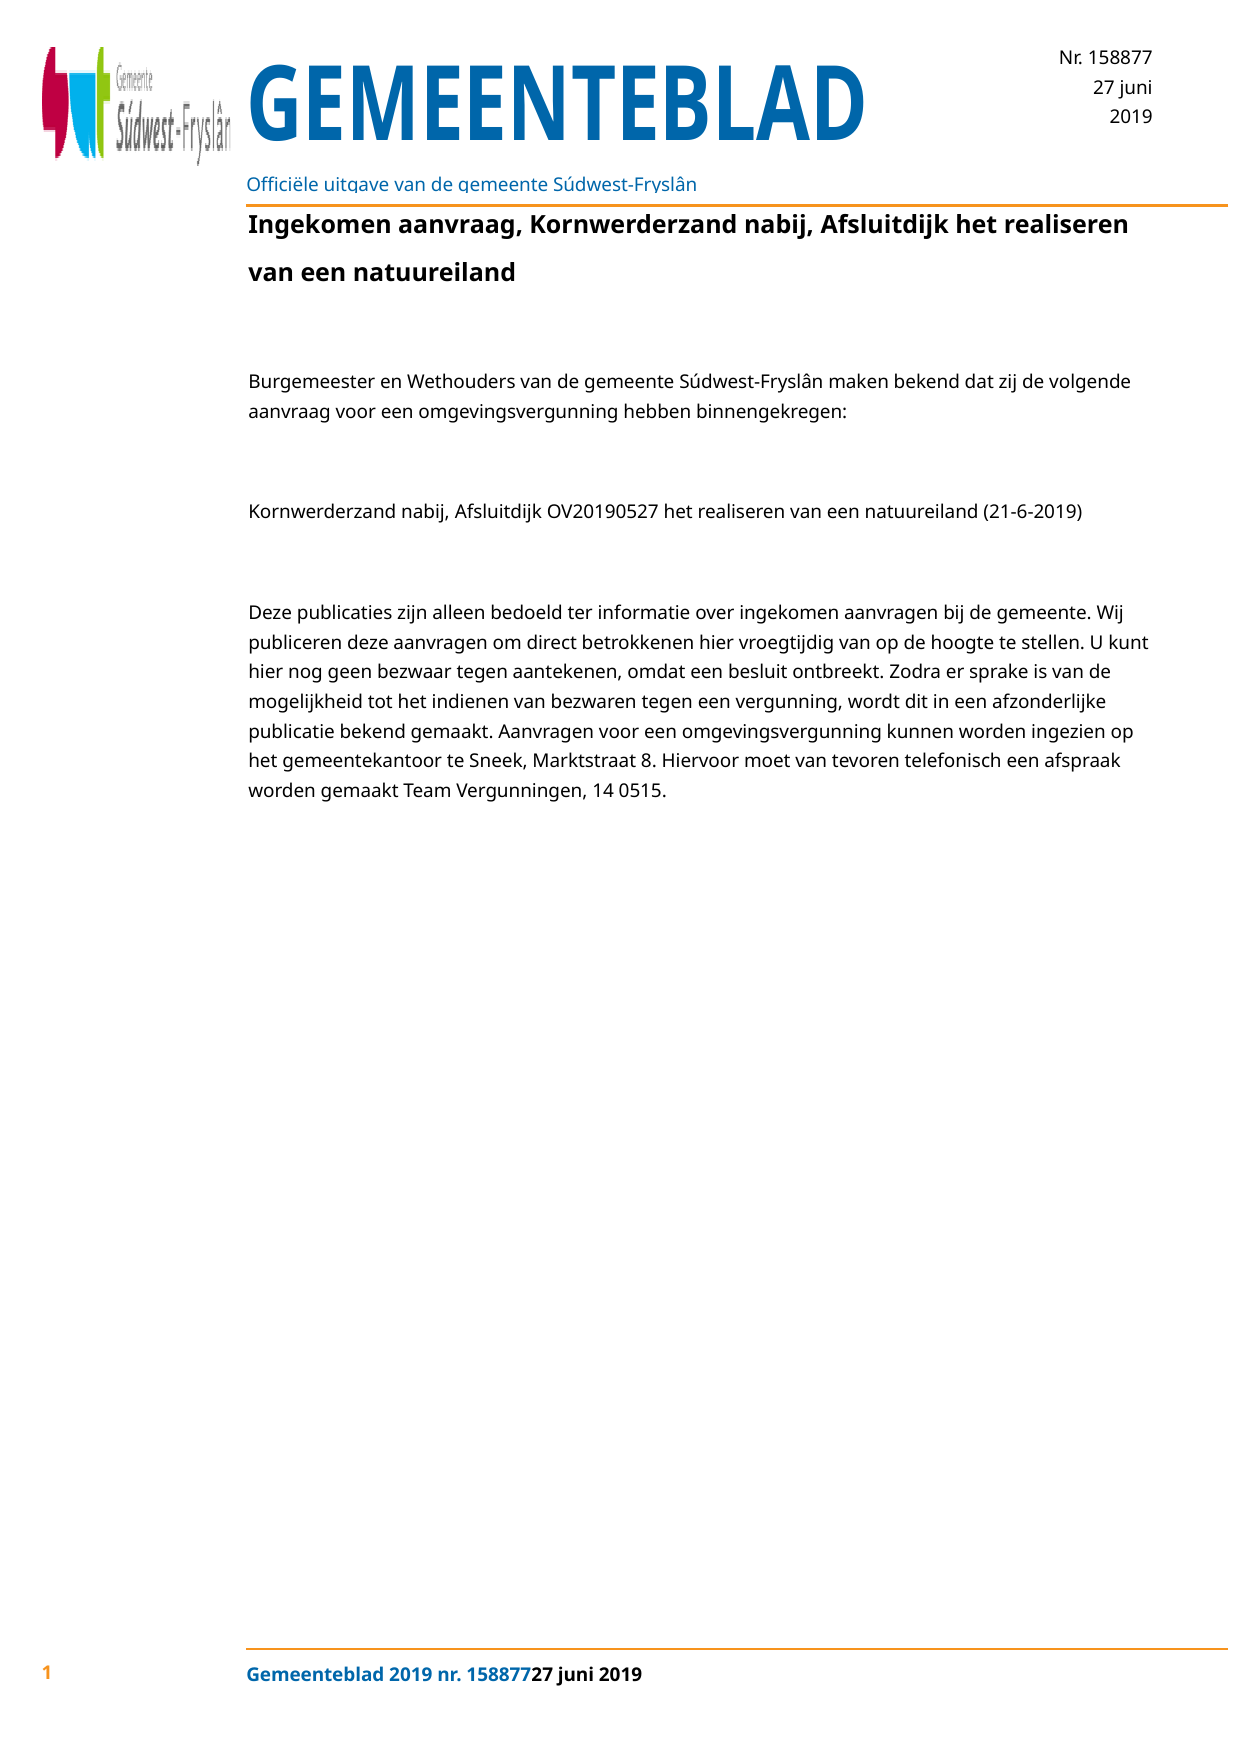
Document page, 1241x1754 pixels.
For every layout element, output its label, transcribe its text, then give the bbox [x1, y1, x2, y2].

text Ingekomen aanvraag, Kornwerderzand nabij, Afsluitdijk het realiseren van een natuureiland [248, 207, 1152, 288]
picture [41, 47, 231, 172]
text Kornwerderzand nabij, Afsluitdijk OV20190527 het realiseren van een natuureiland (21-6-2019) [248, 499, 1152, 524]
text Deze publicaties zijn alleen bedoeld ter informatie over ingekomen aanvragen bij de gemeente. Wij publiceren deze aanvragen om direct betrokkenen hier vroegtijdig van op de hoogte te stellen. U kunt hier nog geen bezwaar tegen aantekenen, omdat een besluit ontbreekt. Zodra er sprake is van de mogelijkheid tot het indienen van bezwaren tegen een vergunning, wordt dit in een afzonderlijke publicatie bekend gemaakt. Aanvragen voor een omgevingsvergunning kunnen worden ingezien op het gemeentekantoor te Sneek, Marktstraat 8. Hiervoor moet van tevoren telefonisch een afspraak worden gemaakt Team Vergunningen, 14 0515. [248, 599, 1152, 803]
text Burgemeester en Wethouders van de gemeente Súdwest-Fryslân maken bekend dat zij de volgende aanvraag voor een omgevingsvergunning hebben binnengekregen: [248, 368, 1152, 424]
